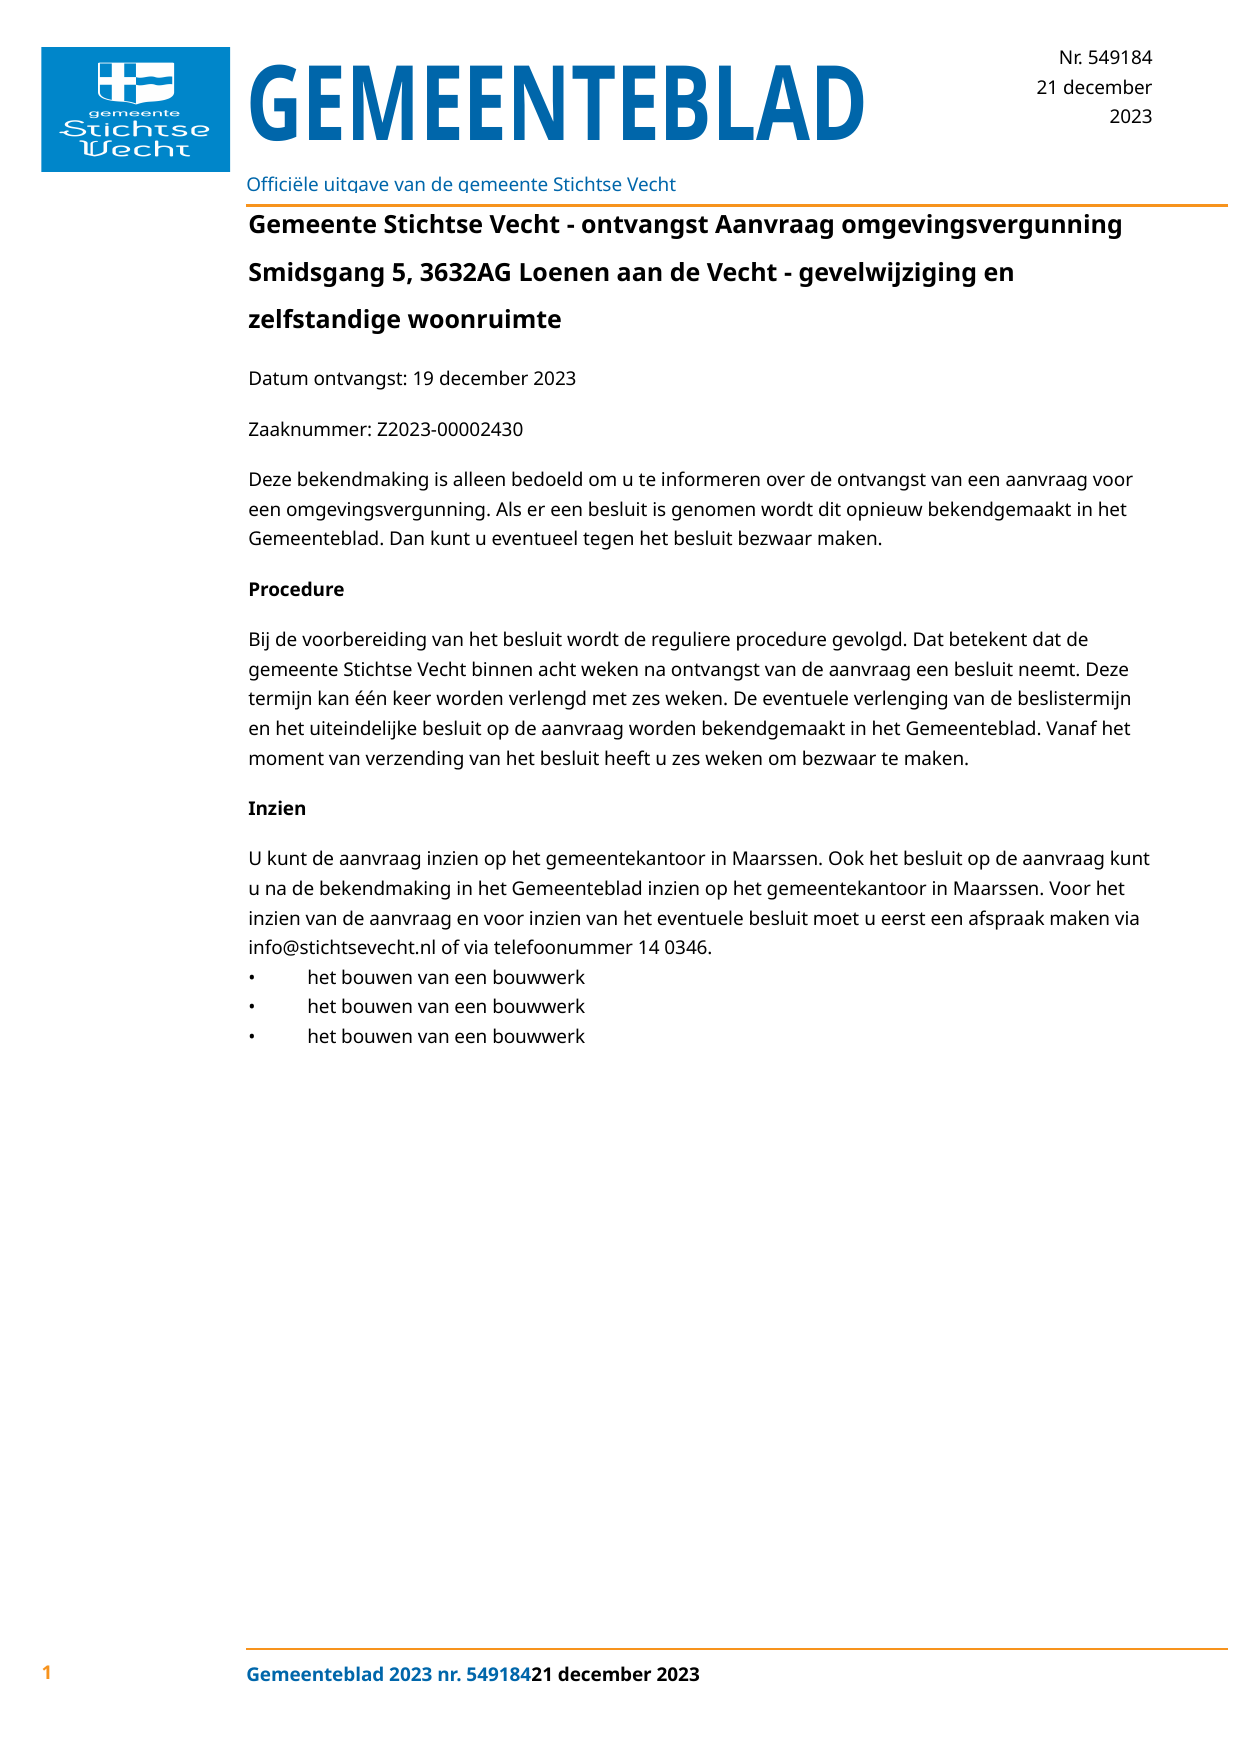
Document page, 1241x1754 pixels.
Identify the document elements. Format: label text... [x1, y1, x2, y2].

text U kunt de aanvraag inzien op het gemeentekantoor in Maarssen. Ook het besluit op de aanvraag kunt u na de bekendmaking in het Gemeenteblad inzien op het gemeentekantoor in Maarssen. Voor het inzien van de aanvraag en voor inzien van het eventuele besluit moet u eerst een afspraak maken via info@stichtsevecht.nl of via telefoonummer 14 0346. [248, 846, 1152, 960]
text Bij de voorbereiding van het besluit wordt de reguliere procedure gevolgd. Dat betekent dat de gemeente Stichtse Vecht binnen acht weken na ontvangst van de aanvraag een besluit neemt. Deze termijn kan één keer worden verlengd met zes weken. De eventuele verlenging van de beslistermijn en het uiteindelijke besluit op de aanvraag worden bekendgemaakt in het Gemeenteblad. Vanaf het moment van verzending van het besluit heeft u zes weken om bezwaar te maken. [248, 626, 1152, 770]
list het bouwen van een bouwwerk [248, 964, 1152, 989]
text Deze bekendmaking is alleen bedoeld om u te informeren over de ontvangst van een aanvraag voor een omgevingsvergunning. Als er een besluit is genomen wordt dit opnieuw bekendgemaakt in het Gemeenteblad. Dan kunt u eventueel tegen het besluit bezwaar maken. [248, 466, 1152, 551]
text Inzien [248, 795, 1152, 821]
picture [99, 63, 135, 101]
list het bouwen van een bouwwerk [248, 1023, 1152, 1049]
list het bouwen van een bouwwerk [248, 993, 1152, 1019]
text Procedure [248, 576, 1152, 602]
picture [137, 63, 174, 103]
text Gemeente Stichtse Vecht - ontvangst Aanvraag omgevingsvergunning Smidsgang 5, 3632AG Loenen aan de Vecht - gevelwijziging en zelfstandige woonruimte [248, 207, 1152, 336]
text Datum ontvangst: 19 december 2023 [248, 366, 1152, 391]
text Zaaknummer: Z2023-00002430 [248, 416, 1152, 442]
